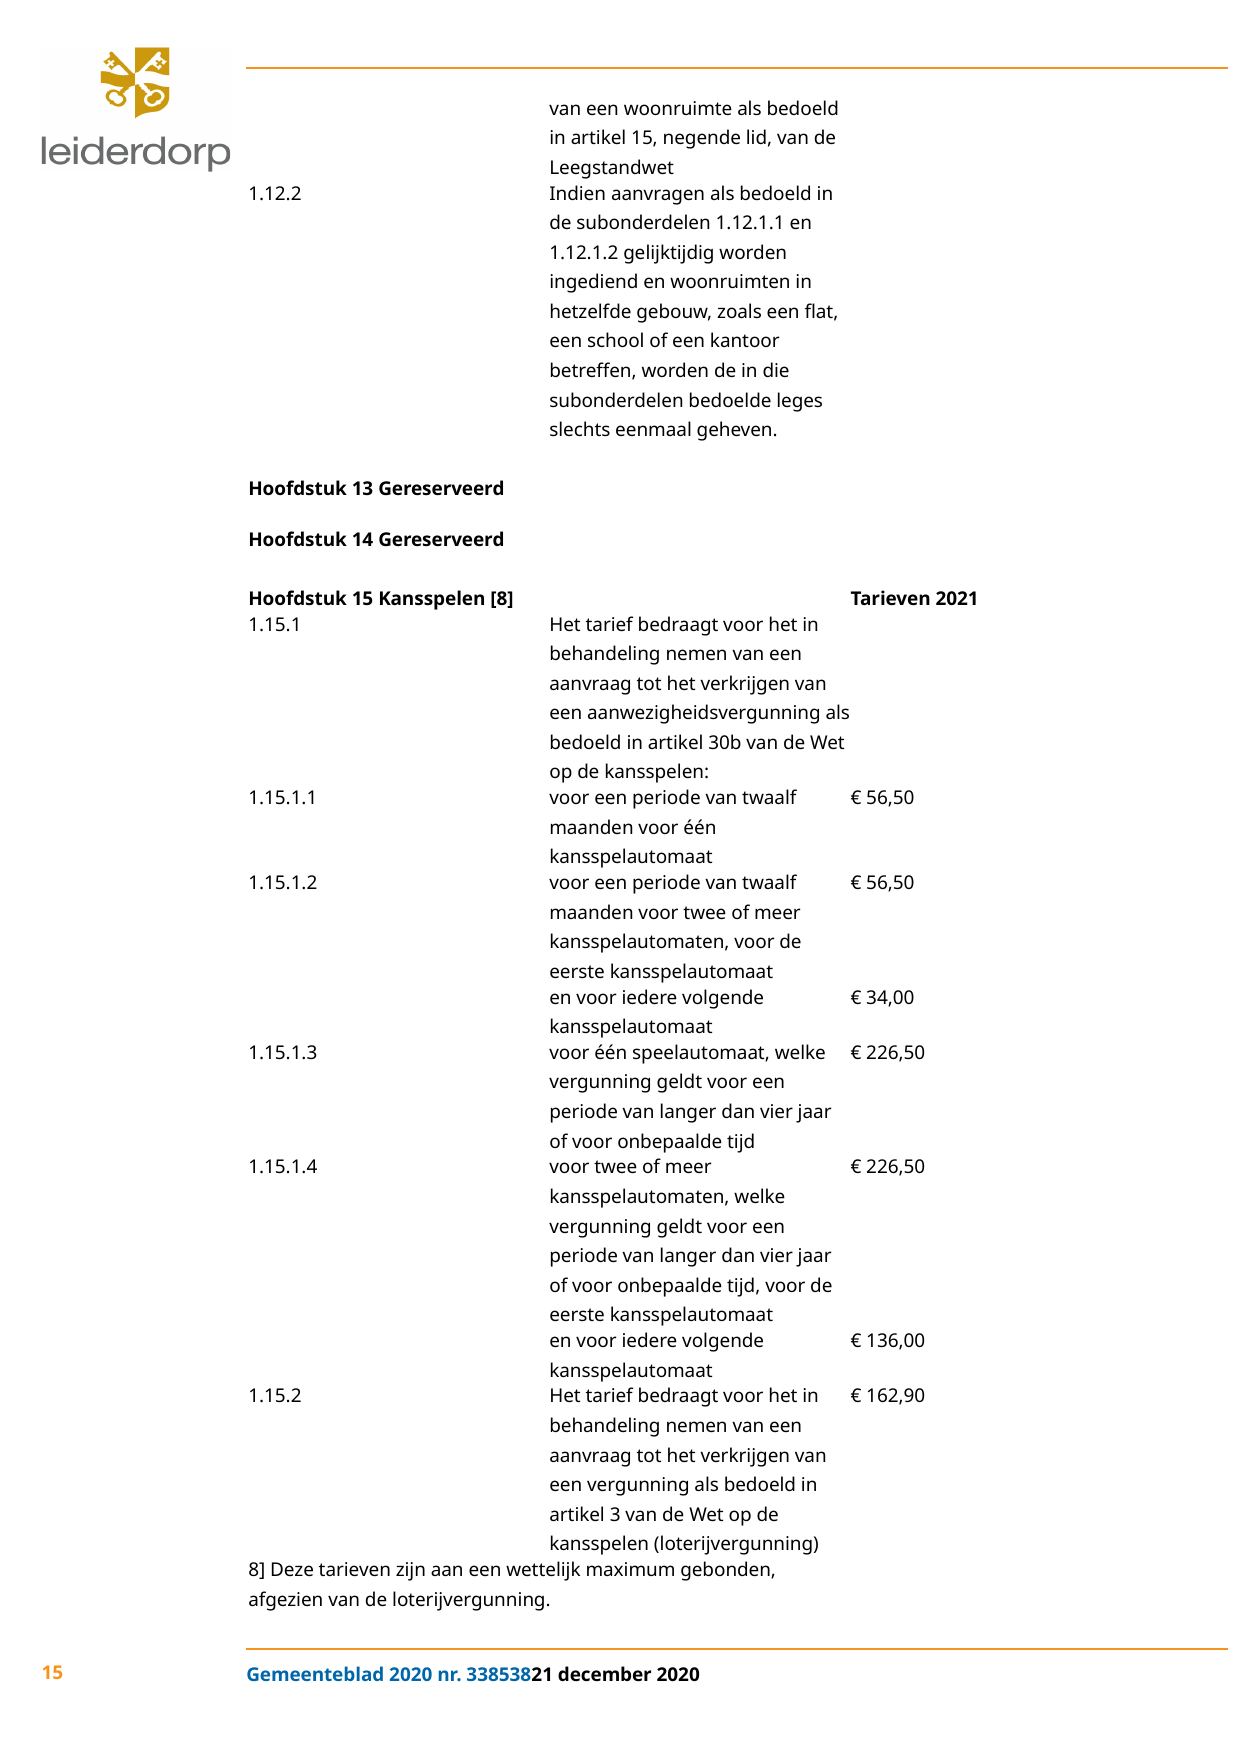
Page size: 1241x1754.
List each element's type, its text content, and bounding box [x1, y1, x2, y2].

table_cell 1.15.1.3 [248, 1039, 549, 1154]
table_cell [850, 95, 1152, 180]
table_cell en voor iedere volgende kansspelautomaat [549, 1327, 850, 1383]
table_cell 1.15.1 [248, 611, 549, 784]
table_cell en voor iedere volgende kansspelautomaat [549, 984, 850, 1039]
table_cell [850, 526, 1152, 552]
table_header Hoofdstuk 15 Kansspelen [8] [248, 585, 850, 611]
table_cell € 56,50 [850, 785, 1152, 869]
table_cell Het tarief bedraagt voor het in behandeling nemen van een aanvraag tot het verkrijgen van een vergunning als bedoeld in artikel 3 van de Wet op de kansspelen (loterijvergunning) [549, 1383, 850, 1556]
table_cell [248, 95, 549, 180]
table_cell [850, 180, 1152, 442]
table_cell voor één speelautomaat, welke vergunning geldt voor een periode van langer dan vier jaar of voor onbepaalde tijd [549, 1039, 850, 1154]
table_cell 1.12.2 [248, 180, 549, 442]
table_cell 1.15.1.1 [248, 785, 549, 869]
table_header Tarieven 2021 [850, 585, 1152, 611]
picture [41, 47, 231, 172]
table_cell € 34,00 [850, 984, 1152, 1039]
table_cell voor twee of meer kansspelautomaten, welke vergunning geldt voor een periode van langer dan vier jaar of voor onbepaalde tijd, voor de eerste kansspelautomaat [549, 1154, 850, 1327]
table_cell € 136,00 [850, 1327, 1152, 1383]
table_cell 1.15.1.4 [248, 1154, 549, 1383]
table_cell voor een periode van twaalf maanden voor één kansspelautomaat [549, 785, 850, 869]
table_cell [850, 611, 1152, 784]
table_header [850, 475, 1152, 501]
table_cell € 56,50 [850, 869, 1152, 984]
table_cell € 162,90 [850, 1383, 1152, 1556]
table_header Hoofdstuk 13 Gereserveerd [248, 475, 850, 501]
table_cell [248, 501, 1152, 526]
table_cell Indien aanvragen als bedoeld in de subonderdelen 1.12.1.1 en 1.12.1.2 gelijktijdig worden ingediend en woonruimten in hetzelfde gebouw, zoals een flat, een school of een kantoor betreffen, worden de in die subonderdelen bedoelde leges slechts eenmaal geheven. [549, 180, 850, 442]
table_cell voor een periode van twaalf maanden voor twee of meer kansspelautomaten, voor de eerste kansspelautomaat [549, 869, 850, 984]
table_cell 8] Deze tarieven zijn aan een wettelijk maximum gebonden, afgezien van de loterijvergunning. [248, 1556, 850, 1612]
table_cell van een woonruimte als bedoeld in artikel 15, negende lid, van de Leegstandwet [549, 95, 850, 180]
table_cell Het tarief bedraagt voor het in behandeling nemen van een aanvraag tot het verkrijgen van een aanwezigheidsvergunning als bedoeld in artikel 30b van de Wet op de kansspelen: [549, 611, 850, 784]
table_cell Hoofdstuk 14 Gereserveerd [248, 526, 850, 552]
table_cell [850, 1556, 1152, 1612]
table_cell 1.15.1.2 [248, 869, 549, 1039]
table_cell 1.15.2 [248, 1383, 549, 1556]
table_cell € 226,50 [850, 1039, 1152, 1154]
table_cell € 226,50 [850, 1154, 1152, 1327]
